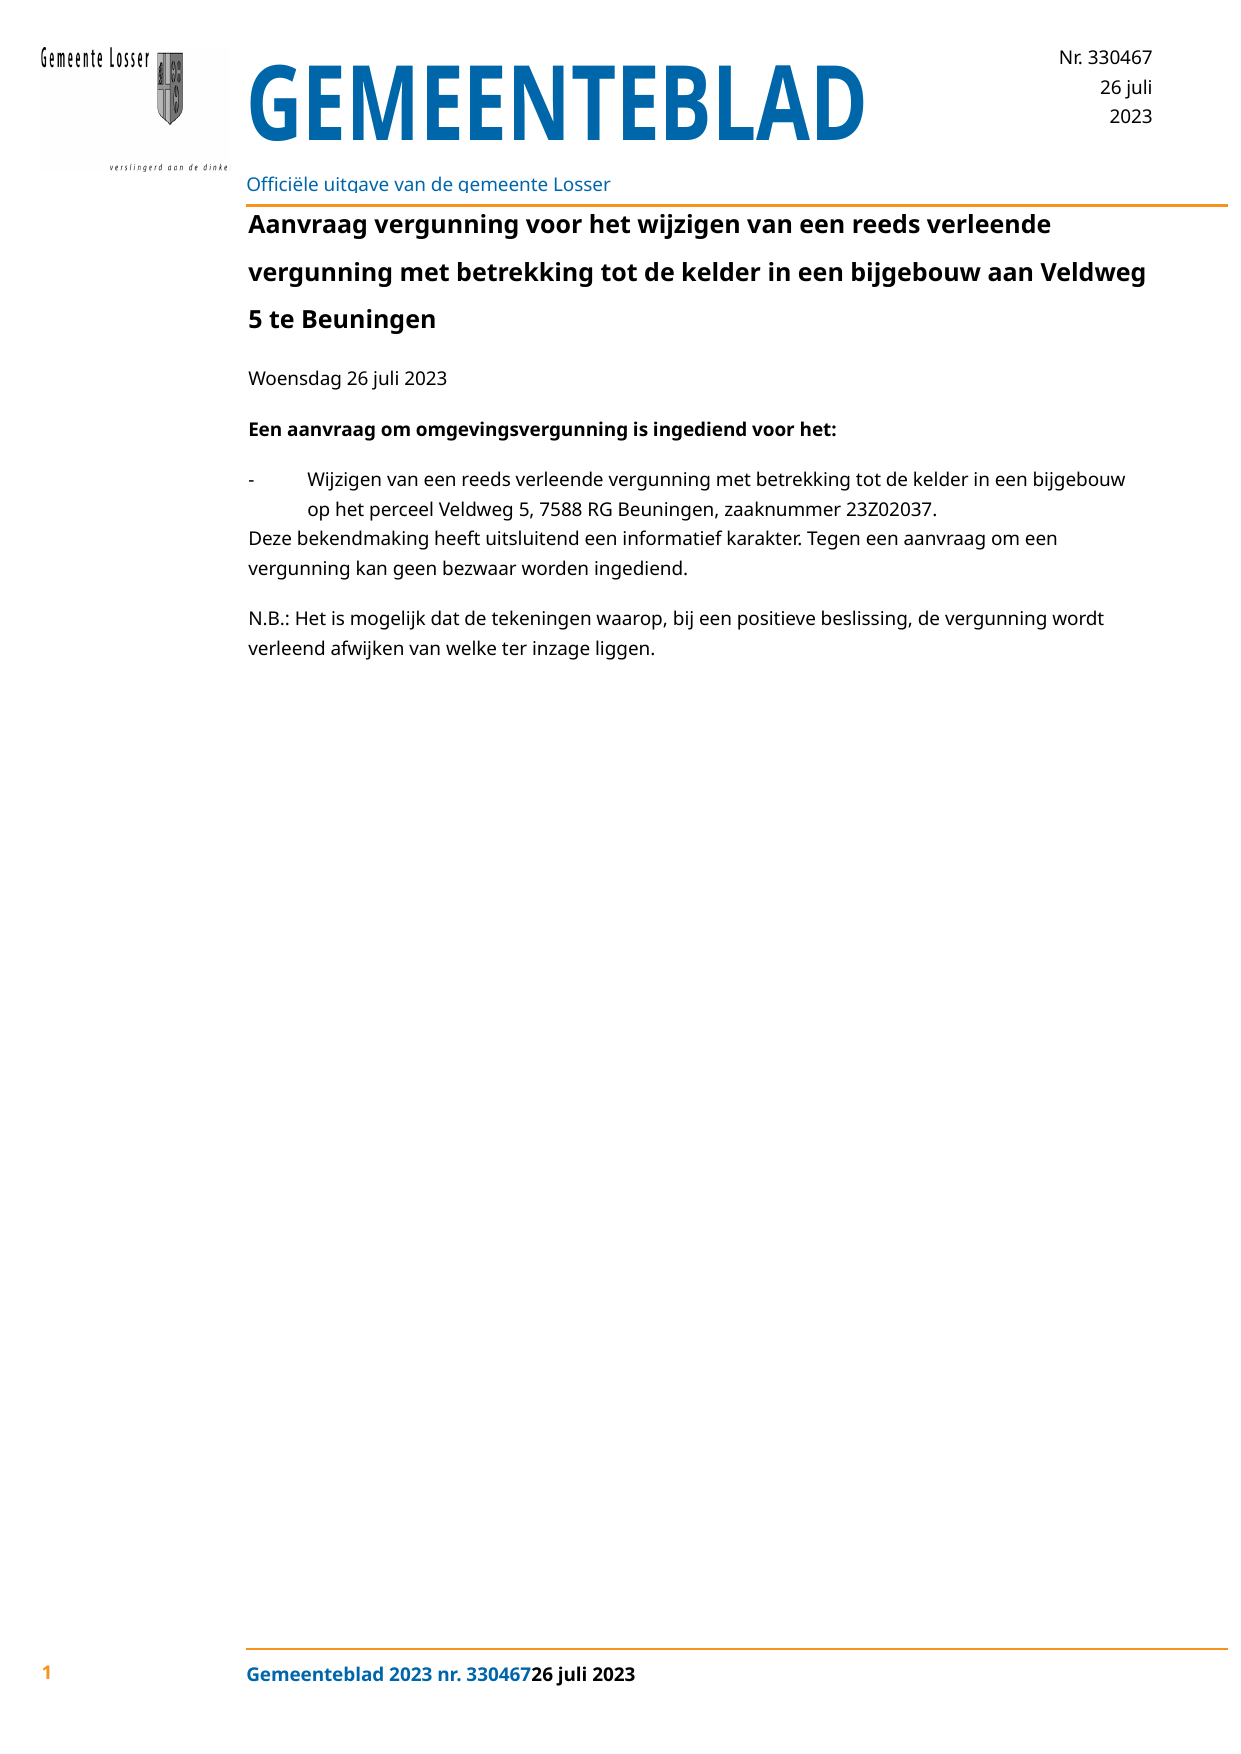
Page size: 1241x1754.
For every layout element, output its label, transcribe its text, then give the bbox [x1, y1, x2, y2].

text Aanvraag vergunning voor het wijzigen van een reeds verleende vergunning met betrekking tot de kelder in een bijgebouw aan Veldweg 5 te Beuningen [248, 207, 1152, 336]
picture [41, 47, 231, 172]
text Woensdag 26 juli 2023 [248, 366, 1152, 391]
text Een aanvraag om omgevingsvergunning is ingediend voor het: [248, 416, 1152, 442]
text Deze bekendmaking heeft uitsluitend een informatief karakter. Tegen een aanvraag om een vergunning kan geen bezwaar worden ingediend. [248, 526, 1152, 581]
text N.B.: Het is mogelijk dat de tekeningen waarop, bij een positieve beslissing, de vergunning wordt verleend afwijken van welke ter inzage liggen. [248, 606, 1152, 661]
list Wijzigen van een reeds verleende vergunning met betrekking tot de kelder in een bijgebouw op het perceel Veldweg 5, 7588 RG Beuningen, zaaknummer 23Z02037. [248, 466, 1152, 522]
